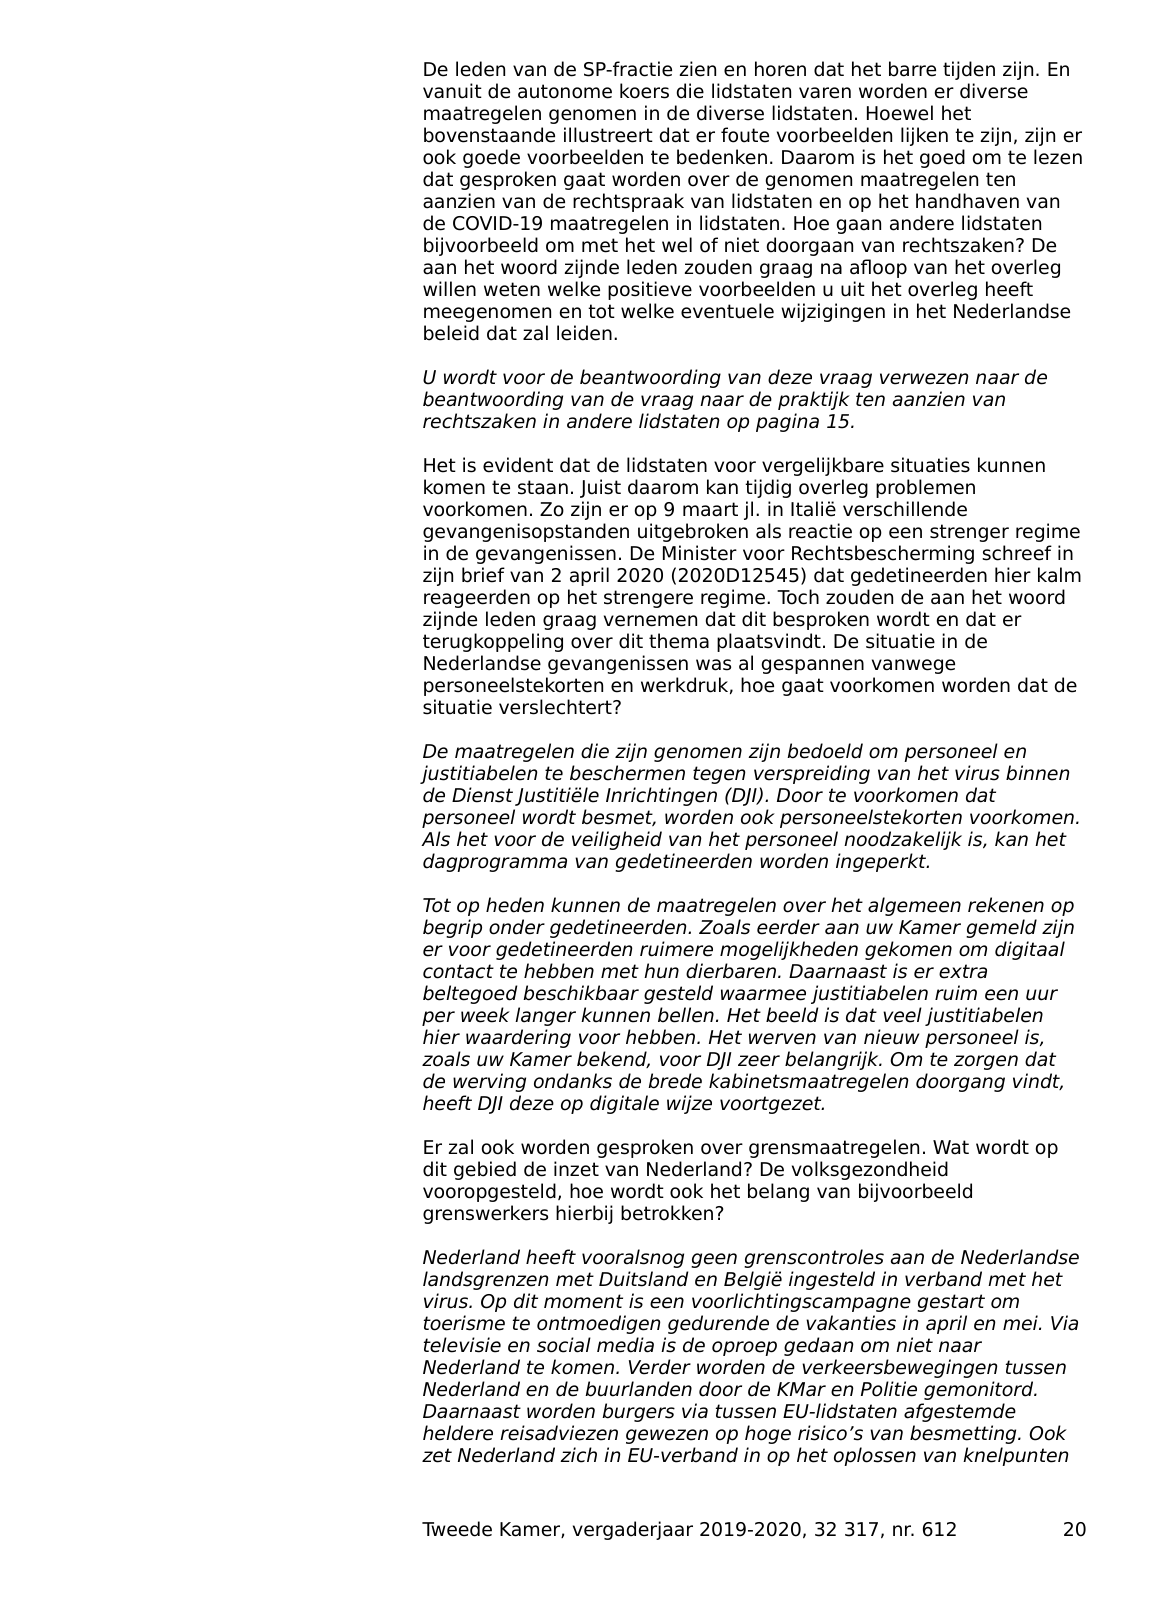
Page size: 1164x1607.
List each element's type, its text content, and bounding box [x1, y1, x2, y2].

text De maatregelen die zijn genomen zijn bedoeld om personeel en justitiabelen te beschermen tegen verspreiding van het virus binnen de Dienst Justitiële Inrichtingen (DJI). Door te voorkomen dat personeel wordt besmet, worden ook personeelstekorten voorkomen. Als het voor de veiligheid van het personeel noodzakelijk is, kan het dagprogramma van gedetineerden worden ingeperkt. [422, 741, 1087, 873]
text Het is evident dat de lidstaten voor vergelijkbare situaties kunnen komen te staan. Juist daarom kan tijdig overleg problemen voorkomen. Zo zijn er op 9 maart jl. in Italië verschillende gevangenisopstanden uitgebroken als reactie op een strenger regime in de gevangenissen. De Minister voor Rechtsbescherming schreef in zijn brief van 2 april 2020 (2020D12545) dat gedetineerden hier kalm reageerden op het strengere regime. Toch zouden de aan het woord zijnde leden graag vernemen dat dit besproken wordt en dat er terugkoppeling over dit thema plaatsvindt. De situatie in de Nederlandse gevangenissen was al gespannen vanwege personeelstekorten en werkdruk, hoe gaat voorkomen worden dat de situatie verslechtert? [422, 455, 1087, 719]
text De leden van de SP-fractie zien en horen dat het barre tijden zijn. En vanuit de autonome koers die lidstaten varen worden er diverse maatregelen genomen in de diverse lidstaten. Hoewel het bovenstaande illustreert dat er foute voorbeelden lijken te zijn, zijn er ook goede voorbeelden te bedenken. Daarom is het goed om te lezen dat gesproken gaat worden over de genomen maatregelen ten aanzien van de rechtspraak van lidstaten en op het handhaven van de COVID-19 maatregelen in lidstaten. Hoe gaan andere lidstaten bijvoorbeeld om met het wel of niet doorgaan van rechtszaken? De aan het woord zijnde leden zouden graag na afloop van het overleg willen weten welke positieve voorbeelden u uit het overleg heeft meegenomen en tot welke eventuele wijzigingen in het Nederlandse beleid dat zal leiden. [422, 59, 1087, 345]
text Er zal ook worden gesproken over grensmaatregelen. Wat wordt op dit gebied de inzet van Nederland? De volksgezondheid vooropgesteld, hoe wordt ook het belang van bijvoorbeeld grenswerkers hierbij betrokken? [422, 1137, 1087, 1225]
text Nederland heeft vooralsnog geen grenscontroles aan de Nederlandse landsgrenzen met Duitsland en België ingesteld in verband met het virus. Op dit moment is een voorlichtingscampagne gestart om toerisme te ontmoedigen gedurende de vakanties in april en mei. Via televisie en social media is de oproep gedaan om niet naar Nederland te komen. Verder worden de verkeersbewegingen tussen Nederland en de buurlanden door de KMar en Politie gemonitord. Daarnaast worden burgers via tussen EU-lidstaten afgestemde heldere reisadviezen gewezen op hoge risico’s van besmetting. Ook zet Nederland zich in EU-verband in op het oplossen van knelpunten [422, 1247, 1087, 1467]
text U wordt voor de beantwoording van deze vraag verwezen naar de beantwoording van de vraag naar de praktijk ten aanzien van rechtszaken in andere lidstaten op pagina 15. [422, 367, 1087, 433]
text Tot op heden kunnen de maatregelen over het algemeen rekenen op begrip onder gedetineerden. Zoals eerder aan uw Kamer gemeld zijn er voor gedetineerden ruimere mogelijkheden gekomen om digitaal contact te hebben met hun dierbaren. Daarnaast is er extra beltegoed beschikbaar gesteld waarmee justitiabelen ruim een uur per week langer kunnen bellen. Het beeld is dat veel justitiabelen hier waardering voor hebben. Het werven van nieuw personeel is, zoals uw Kamer bekend, voor DJI zeer belangrijk. Om te zorgen dat de werving ondanks de brede kabinetsmaatregelen doorgang vindt, heeft DJI deze op digitale wijze voortgezet. [422, 895, 1087, 1115]
